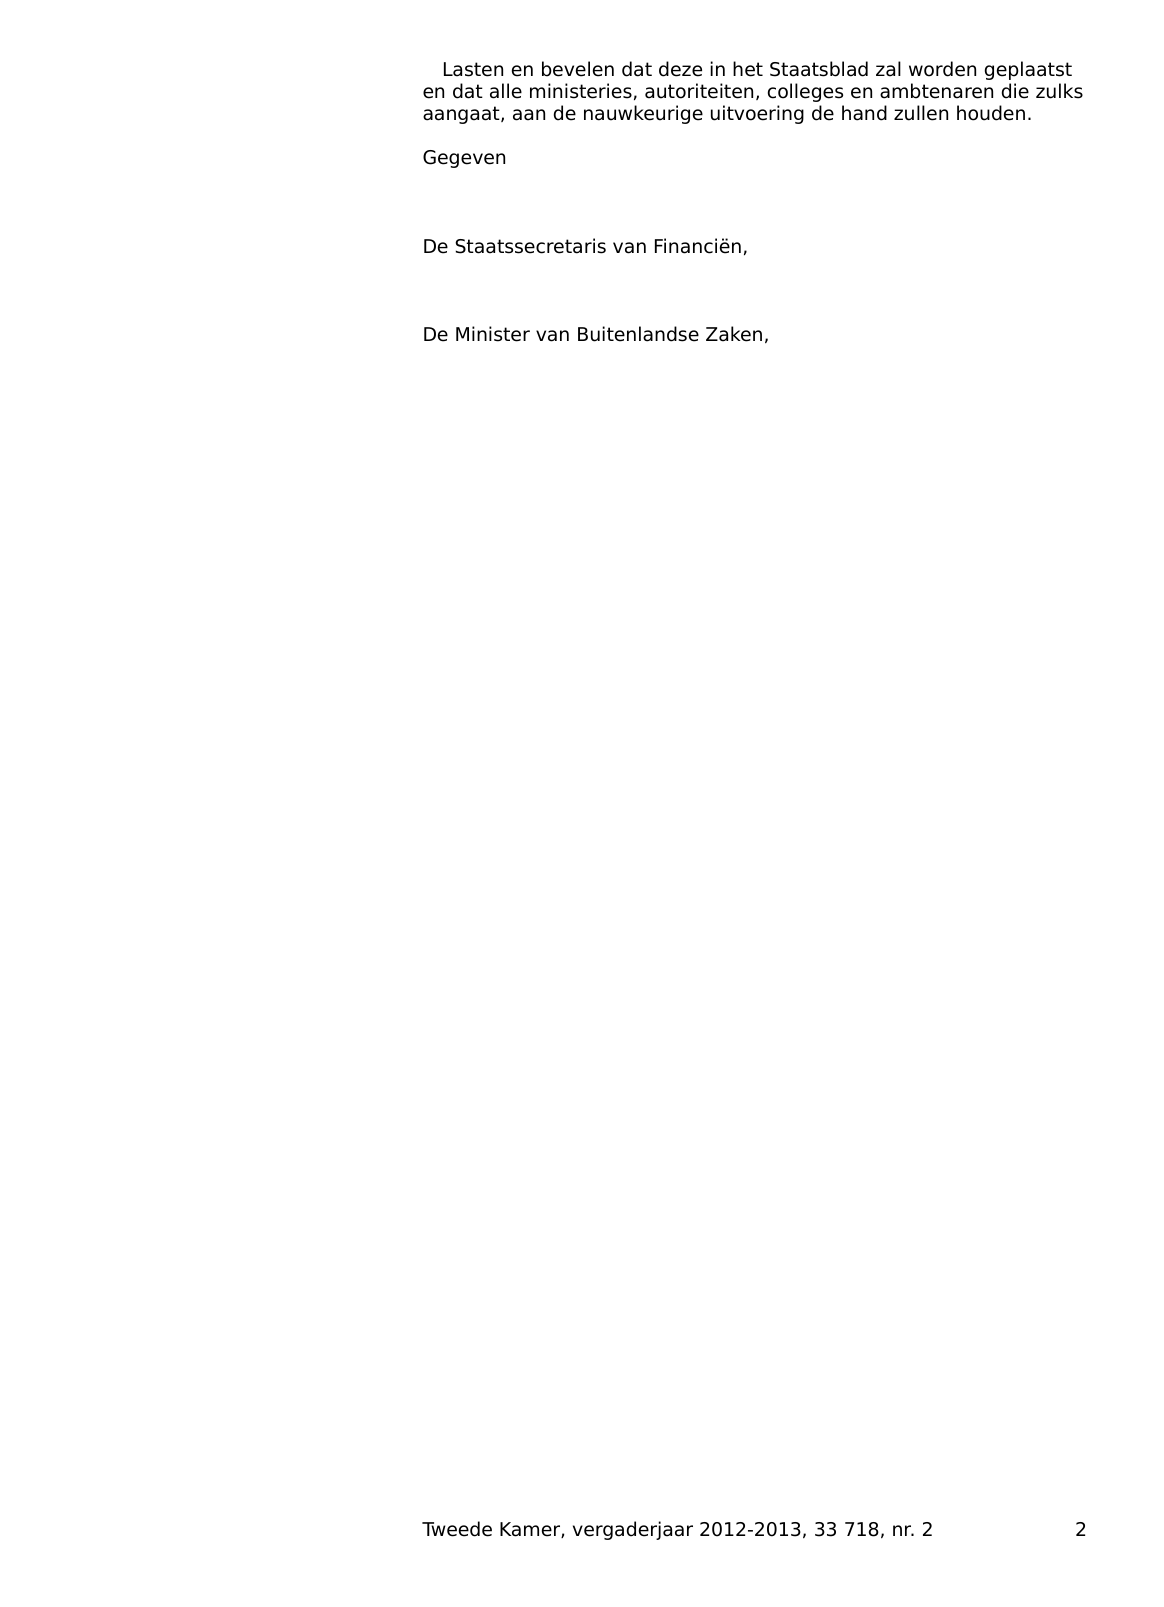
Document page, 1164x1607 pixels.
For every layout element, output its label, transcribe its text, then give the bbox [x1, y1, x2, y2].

text Gegeven [422, 147, 1087, 169]
text De Minister van Buitenlandse Zaken, [422, 324, 1087, 346]
text De Staatssecretaris van Financiën, [422, 236, 1087, 258]
text Lasten en bevelen dat deze in het Staatsblad zal worden geplaatst en dat alle ministeries, autoriteiten, colleges en ambtenaren die zulks aangaat, aan de nauwkeurige uitvoering de hand zullen houden. [422, 59, 1087, 125]
